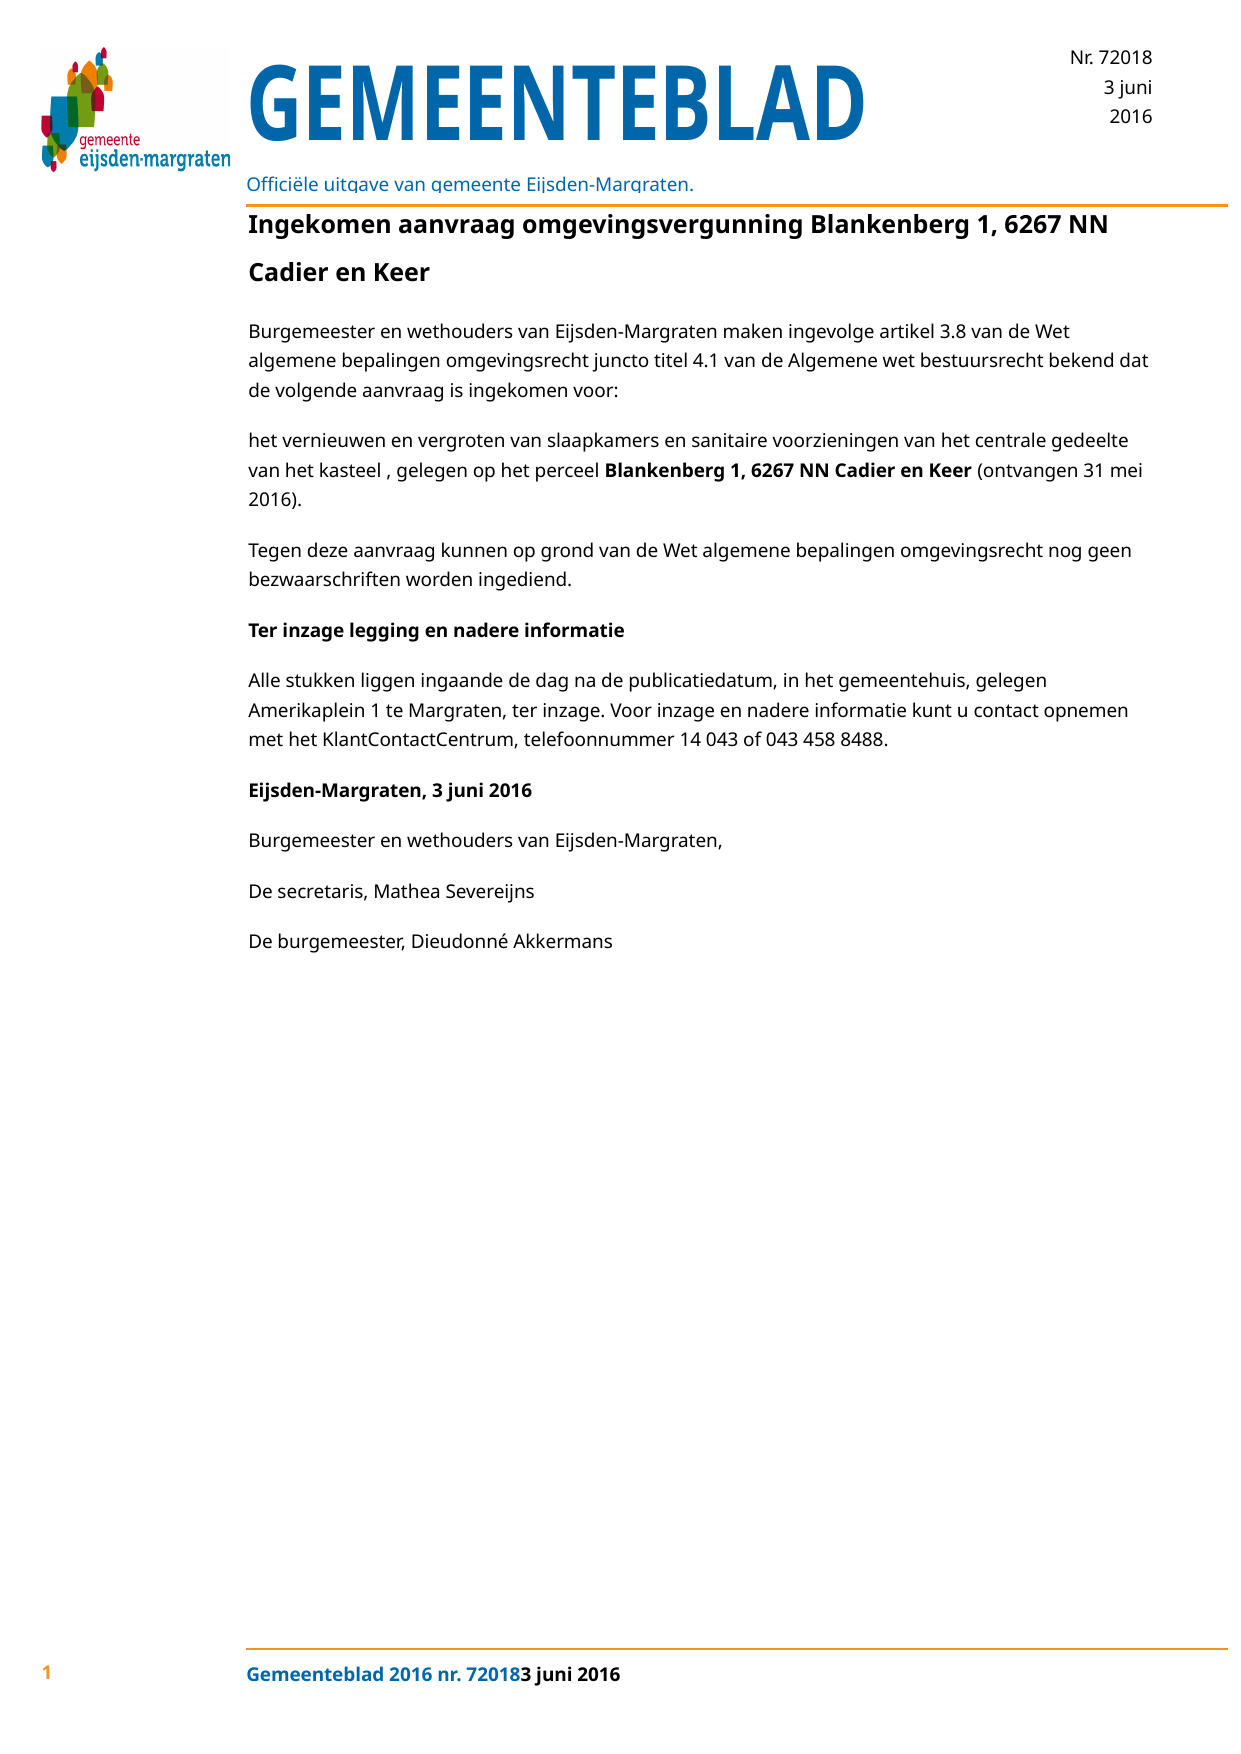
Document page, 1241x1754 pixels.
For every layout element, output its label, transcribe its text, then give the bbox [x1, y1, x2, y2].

picture [41, 47, 231, 172]
text Ter inzage legging en nadere informatie [248, 617, 1152, 643]
text De secretaris, Mathea Severeijns [248, 878, 1152, 904]
text Burgemeester en wethouders van Eijsden-Margraten maken ingevolge artikel 3.8 van de Wet algemene bepalingen omgevingsrecht juncto titel 4.1 van de Algemene wet bestuursrecht bekend dat de volgende aanvraag is ingekomen voor: [248, 318, 1152, 403]
text Tegen deze aanvraag kunnen op grond van de Wet algemene bepalingen omgevingsrecht nog geen bezwaarschriften worden ingediend. [248, 537, 1152, 592]
text Alle stukken liggen ingaande de dag na de publicatiedatum, in het gemeentehuis, gelegen Amerikaplein 1 te Margraten, ter inzage. Voor inzage en nadere informatie kunt u contact opnemen met het KlantContactCentrum, telefoonnummer 14 043 of 043 458 8488. [248, 667, 1152, 752]
text De burgemeester, Dieudonné Akkermans [248, 928, 1152, 954]
text het vernieuwen en vergroten van slaapkamers en sanitaire voorzieningen van het centrale gedeelte van het kasteel , gelegen op het perceel Blankenberg 1, 6267 NN Cadier en Keer (ontvangen 31 mei 2016). [248, 427, 1152, 512]
text Burgemeester en wethouders van Eijsden-Margraten, [248, 827, 1152, 853]
text Eijsden-Margraten, 3 juni 2016 [248, 777, 1152, 803]
text Ingekomen aanvraag omgevingsvergunning Blankenberg 1, 6267 NN Cadier en Keer [248, 207, 1152, 288]
